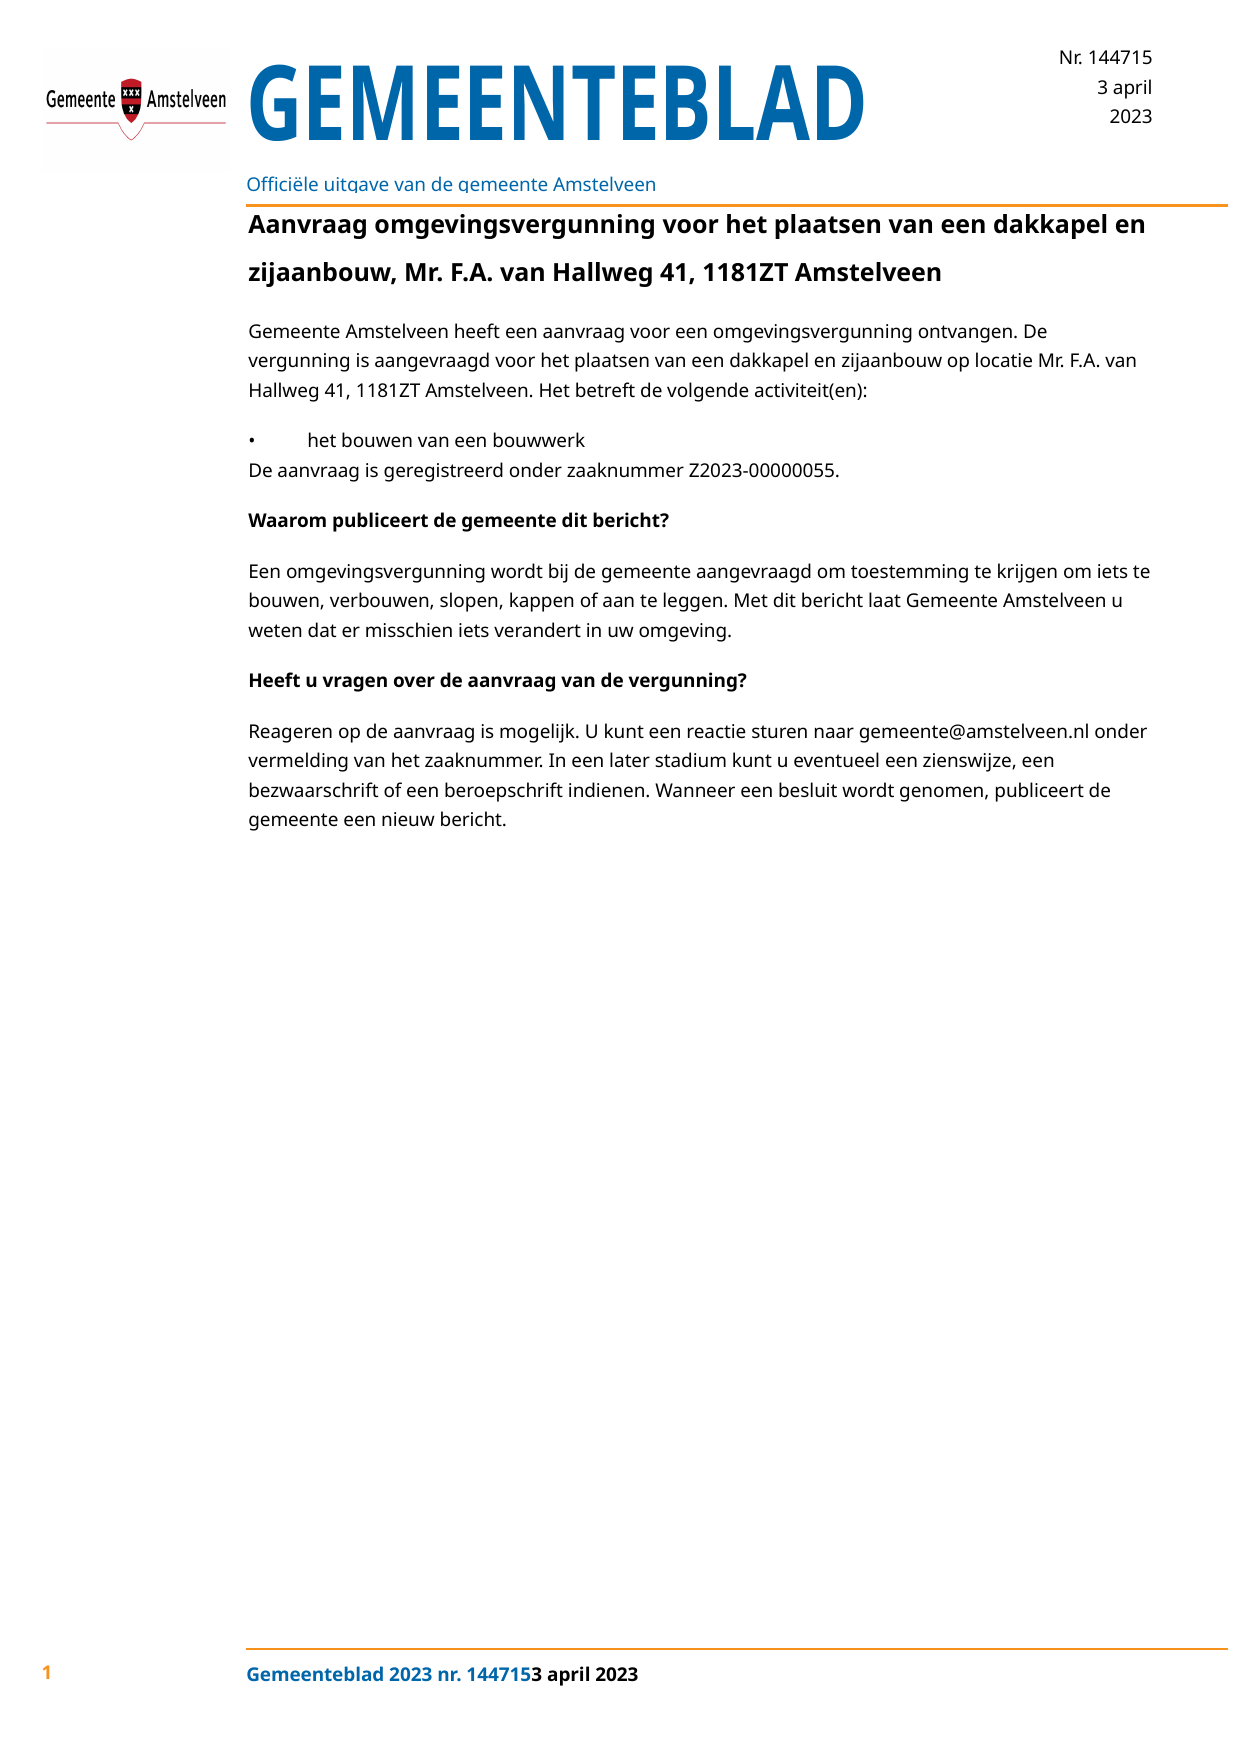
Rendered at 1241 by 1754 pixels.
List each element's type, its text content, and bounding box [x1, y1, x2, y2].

text Aanvraag omgevingsvergunning voor het plaatsen van een dakkapel en zijaanbouw, Mr. F.A. van Hallweg 41, 1181ZT Amstelveen [248, 207, 1152, 288]
picture [41, 47, 231, 172]
text De aanvraag is geregistreerd onder zaaknummer Z2023-00000055. [248, 457, 1152, 483]
list het bouwen van een bouwwerk [248, 427, 1152, 453]
text Een omgevingsvergunning wordt bij de gemeente aangevraagd om toestemming te krijgen om iets te bouwen, verbouwen, slopen, kappen of aan te leggen. Met dit bericht laat Gemeente Amstelveen u weten dat er misschien iets verandert in uw omgeving. [248, 558, 1152, 643]
text Gemeente Amstelveen heeft een aanvraag voor een omgevingsvergunning ontvangen. De vergunning is aangevraagd voor het plaatsen van een dakkapel en zijaanbouw op locatie Mr. F.A. van Hallweg 41, 1181ZT Amstelveen. Het betreft de volgende activiteit(en): [248, 318, 1152, 403]
text Waarom publiceert de gemeente dit bericht? [248, 507, 1152, 533]
text Heeft u vragen over de aanvraag van de vergunning? [248, 667, 1152, 693]
text Reageren op de aanvraag is mogelijk. U kunt een reactie sturen naar gemeente@amstelveen.nl onder vermelding van het zaaknummer. In een later stadium kunt u eventueel een zienswijze, een bezwaarschrift of een beroepschrift indienen. Wanneer een besluit wordt genomen, publiceert de gemeente een nieuw bericht. [248, 718, 1152, 832]
